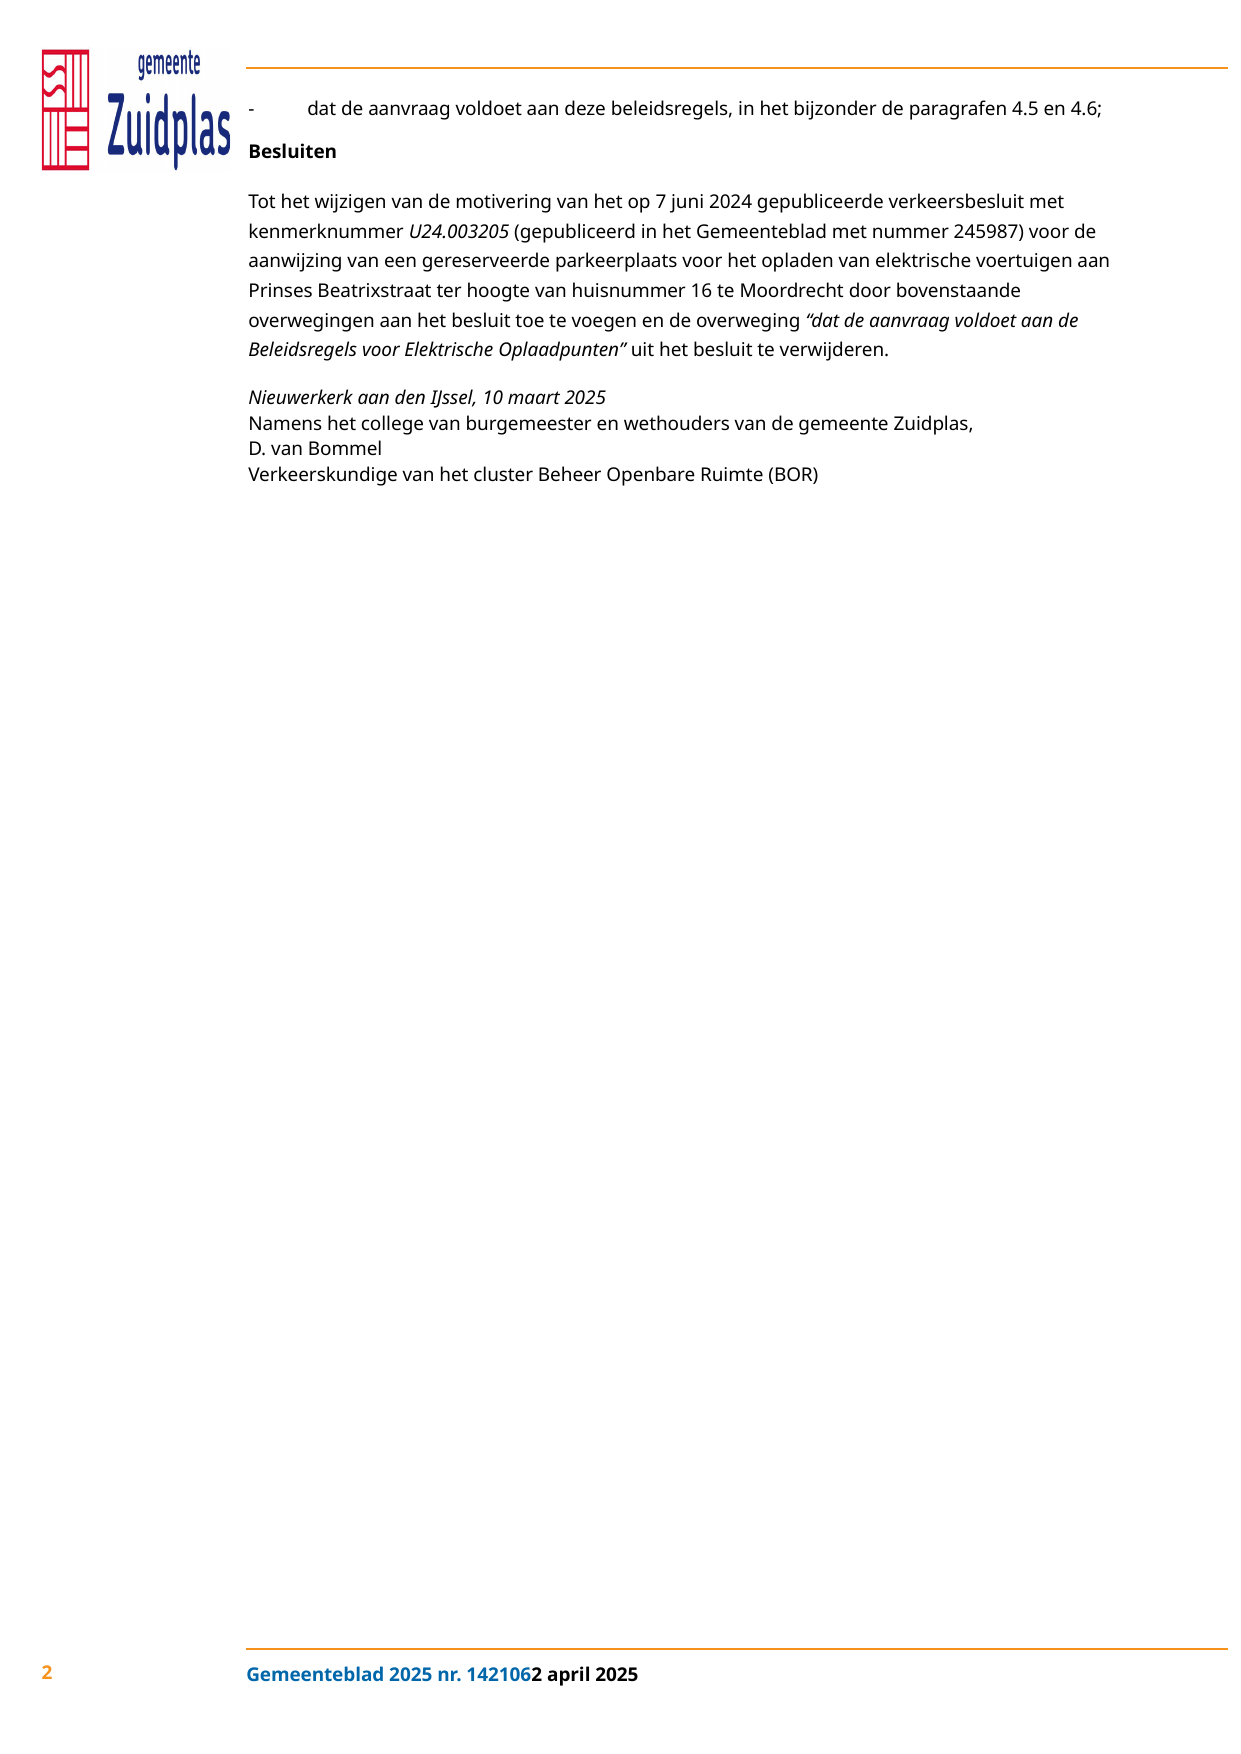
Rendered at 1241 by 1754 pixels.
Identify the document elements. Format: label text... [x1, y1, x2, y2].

text Namens het college van burgemeester en wethouders van de gemeente Zuidplas, [248, 410, 1152, 436]
text D. van Bommel [248, 436, 1152, 461]
picture [41, 47, 231, 172]
text Nieuwerkerk aan den IJssel, 10 maart 2025 [248, 384, 1152, 410]
list dat de aanvraag voldoet aan deze beleidsregels, in het bijzonder de paragrafen 4.5 en 4.6; [248, 95, 1152, 121]
text Tot het wijzigen van de motivering van het op 7 juni 2024 gepubliceerde verkeersbesluit met kenmerknummer U24.003205 (gepubliceerd in het Gemeenteblad met nummer 245987) voor de aanwijzing van een gereserveerde parkeerplaats voor het opladen van elektrische voertuigen aan Prinses Beatrixstraat ter hoogte van huisnummer 16 te Moordrecht door bovenstaande overwegingen aan het besluit toe te voegen en de overweging “dat de aanvraag voldoet aan de Beleidsregels voor Elektrische Oplaadpunten” uit het besluit te verwijderen. [248, 188, 1152, 362]
text Verkeerskundige van het cluster Beheer Openbare Ruimte (BOR) [248, 461, 1152, 487]
text Besluiten [248, 138, 1152, 164]
